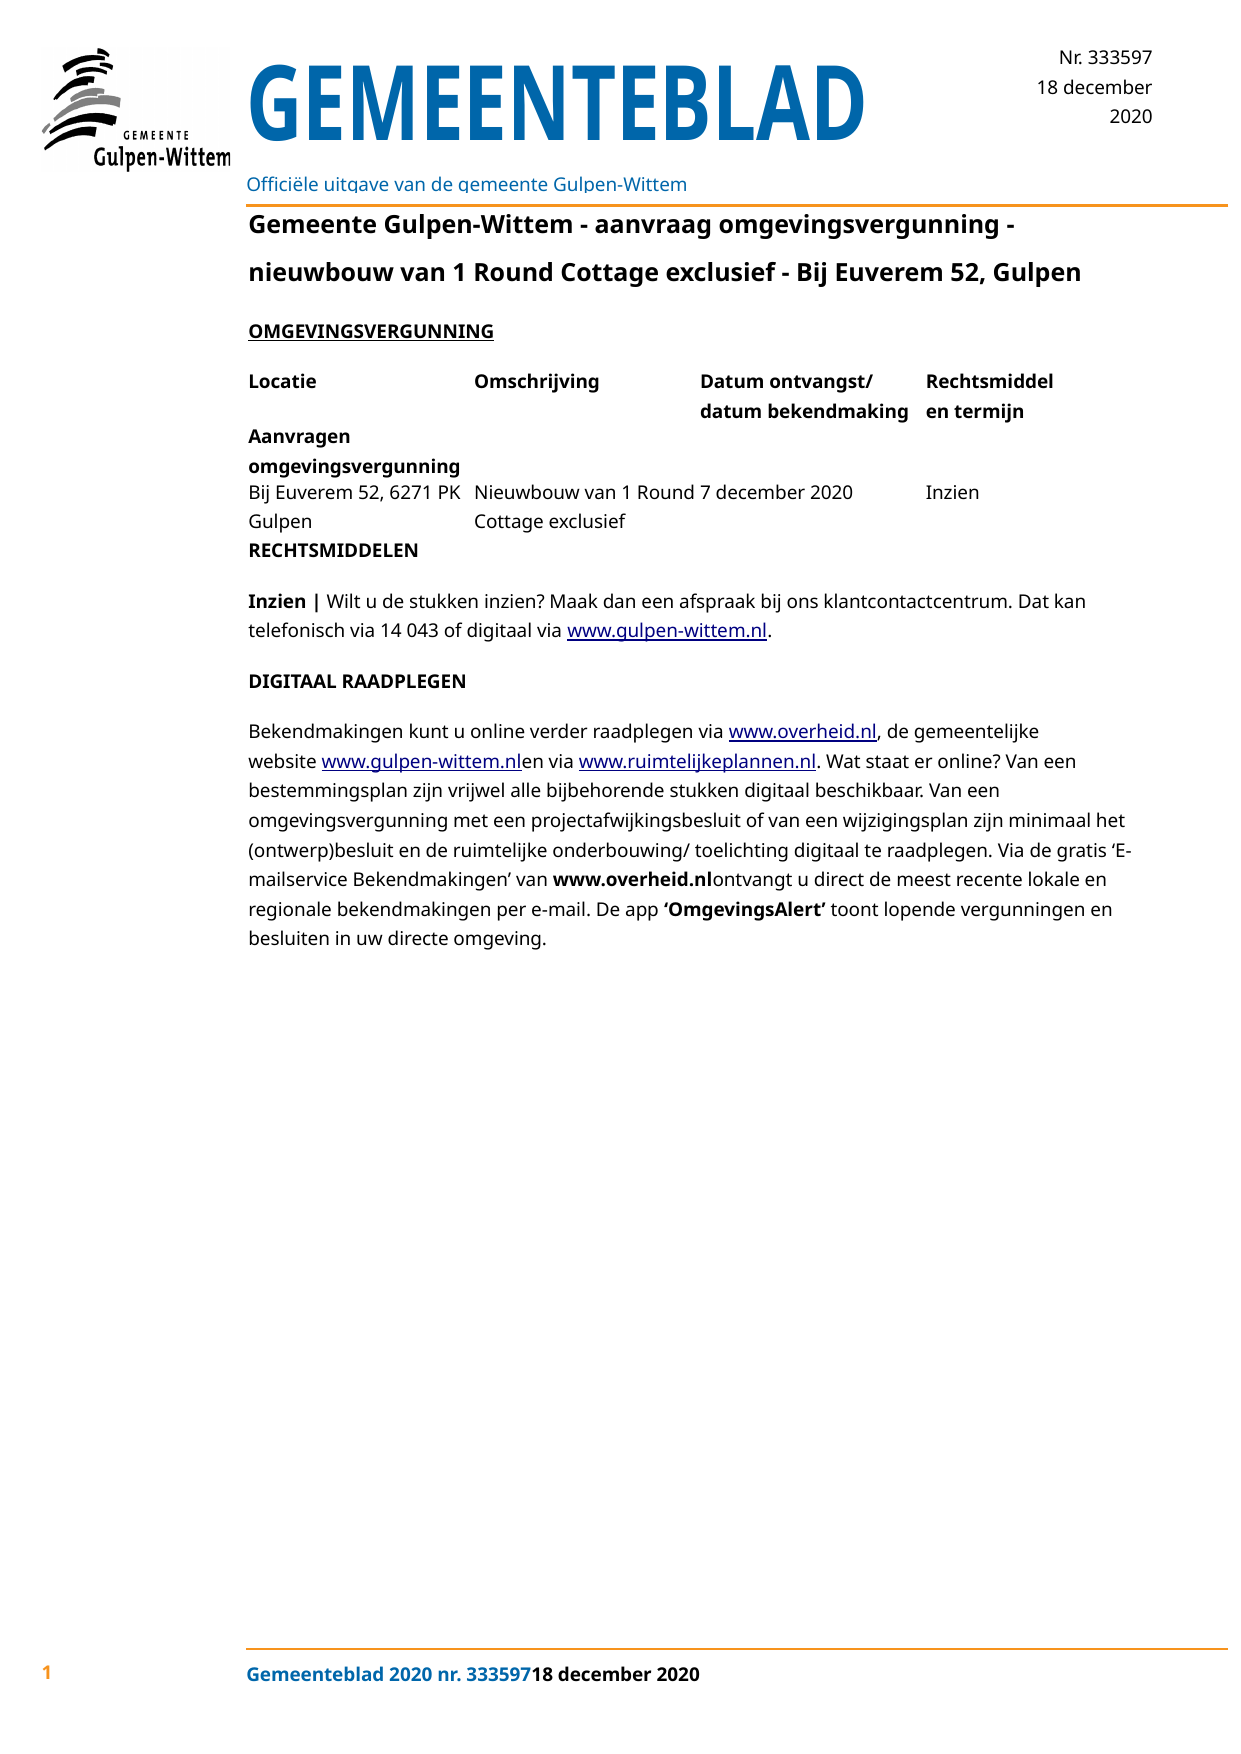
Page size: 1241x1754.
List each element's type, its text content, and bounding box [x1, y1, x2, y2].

text Gemeente Gulpen-Wittem - aanvraag omgevingsvergunning - nieuwbouw van 1 Round Cottage exclusief - Bij Euverem 52, Gulpen [248, 207, 1152, 288]
table_header Locatie [248, 369, 474, 424]
table_header Omschrijving [474, 369, 700, 424]
table_cell Nieuwbouw van 1 Round Cottage exclusief [474, 479, 700, 534]
text Inzien | Wilt u de stukken inzien? Maak dan een afspraak bij ons klantcontactcentrum. Dat kan telefonisch via 14 043 of digitaal via www.gulpen-wittem.nl. [248, 588, 1152, 643]
table_cell Aanvragen omgevingsvergunning [248, 424, 474, 479]
table_cell 7 december 2020 [700, 479, 926, 534]
table_cell [474, 424, 700, 479]
table_cell [700, 424, 926, 479]
table_header Datum ontvangst/ datum bekendmaking [700, 369, 926, 424]
picture [41, 47, 231, 172]
text Bekendmakingen kunt u online verder raadplegen via www.overheid.nl, de gemeentelijke website www.gulpen-wittem.nlen via www.ruimtelijkeplannen.nl. Wat staat er online? Van een bestemmingsplan zijn vrijwel alle bijbehorende stukken digitaal beschikbaar. Van een omgevingsvergunning met een projectafwijkingsbesluit of van een wijzigingsplan zijn minimaal het (ontwerp)besluit en de ruimtelijke onderbouwing/ toelichting digitaal te raadplegen. Via de gratis ‘E-mailservice Bekendmakingen’ van www.overheid.nlontvangt u direct de meest recente lokale en regionale bekendmakingen per e-mail. De app ‘OmgevingsAlert’ toont lopende vergunningen en besluiten in uw directe omgeving. [248, 718, 1152, 951]
table_cell [926, 424, 1152, 479]
text DIGITAAL RAADPLEGEN [248, 668, 1152, 694]
text OMGEVINGSVERGUNNING [248, 318, 1152, 344]
table_header Rechtsmiddel en termijn [926, 369, 1152, 424]
text RECHTSMIDDELEN [248, 538, 1152, 563]
table_cell Inzien [926, 479, 1152, 534]
table_cell Bij Euverem 52, 6271 PK Gulpen [248, 479, 474, 534]
